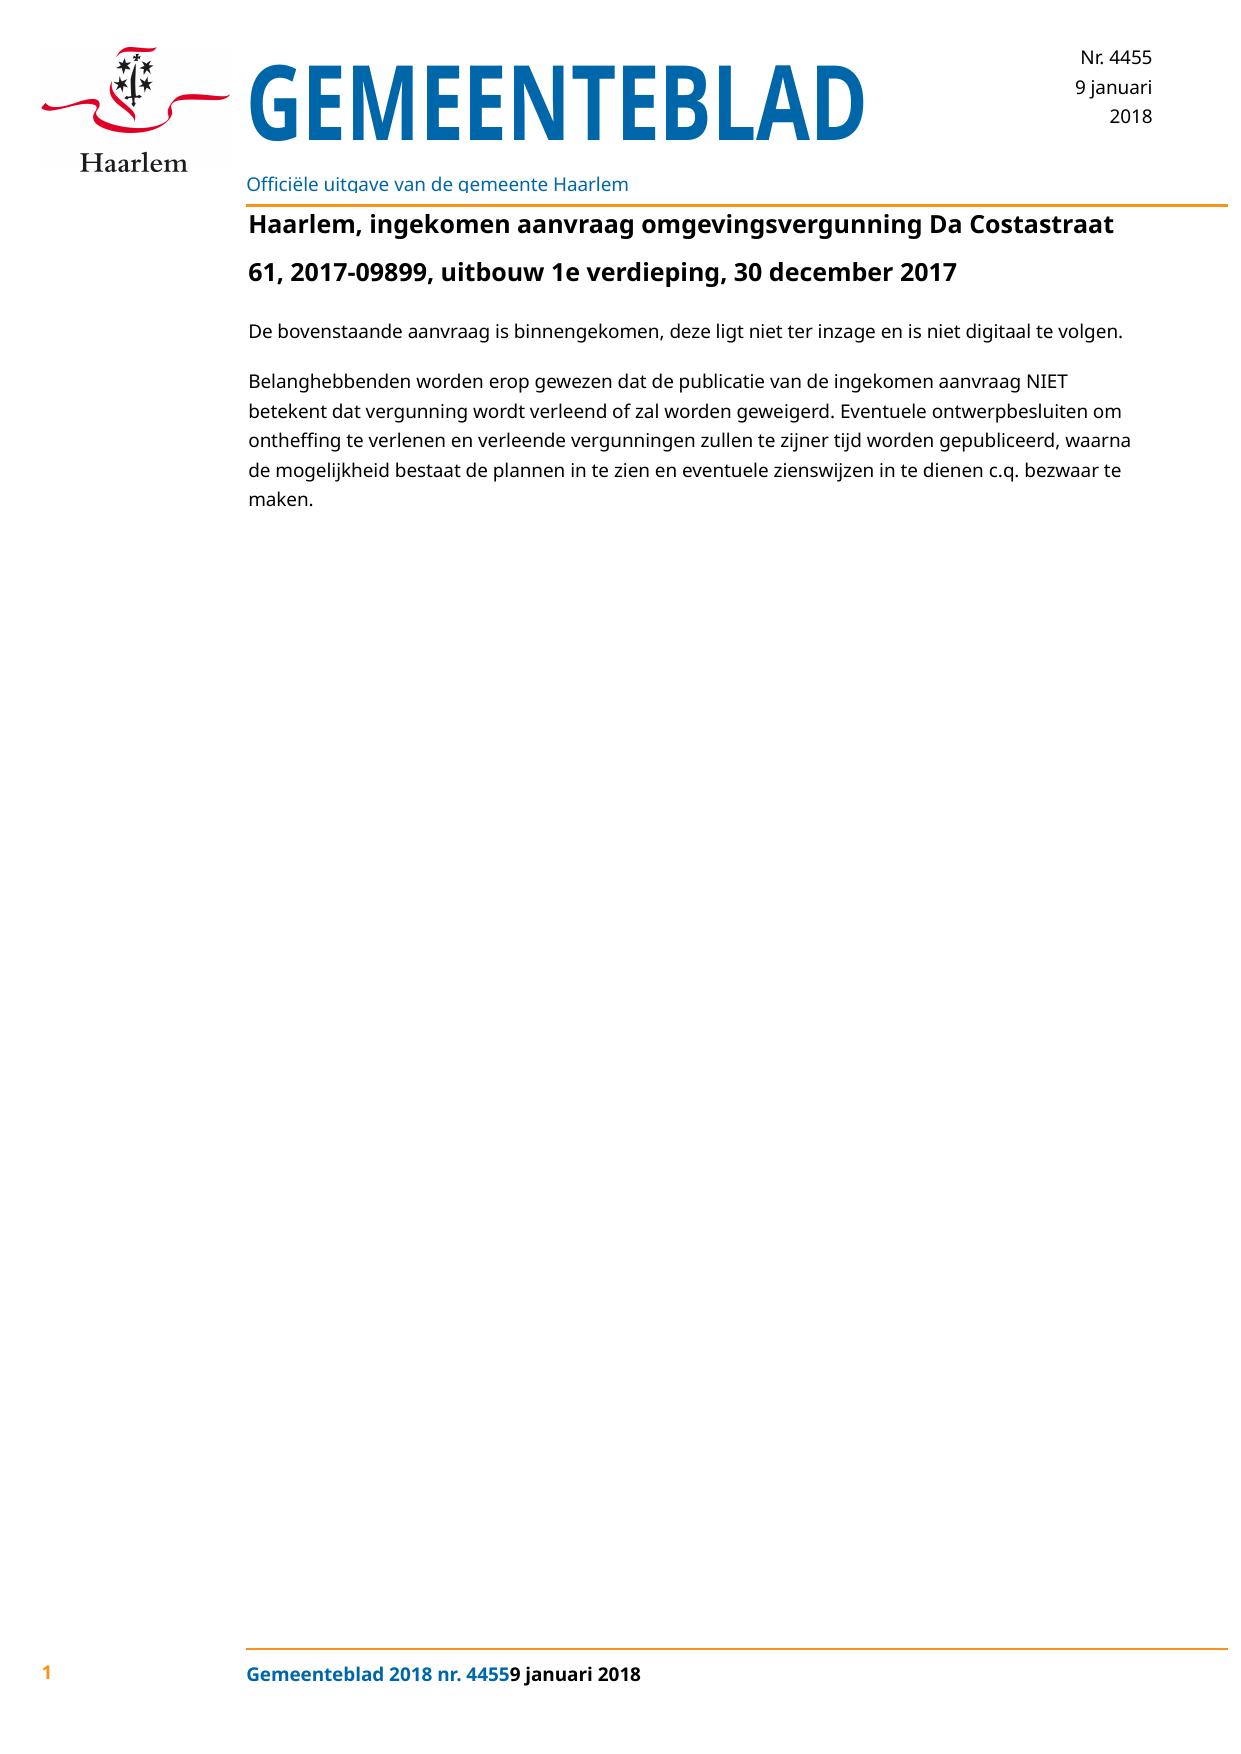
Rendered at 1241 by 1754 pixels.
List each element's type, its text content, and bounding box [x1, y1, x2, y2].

text Belanghebbenden worden erop gewezen dat de publicatie van de ingekomen aanvraag NIET betekent dat vergunning wordt verleend of zal worden geweigerd. Eventuele ontwerpbesluiten om ontheffing te verlenen en verleende vergunningen zullen te zijner tijd worden gepubliceerd, waarna de mogelijkheid bestaat de plannen in te zien en eventuele zienswijzen in te dienen c.q. bezwaar te maken. [248, 368, 1152, 512]
text De bovenstaande aanvraag is binnengekomen, deze ligt niet ter inzage en is niet digitaal te volgen. [248, 318, 1152, 344]
text Haarlem, ingekomen aanvraag omgevingsvergunning Da Costastraat 61, 2017-09899, uitbouw 1e verdieping, 30 december 2017 [248, 207, 1152, 288]
picture [41, 47, 231, 172]
